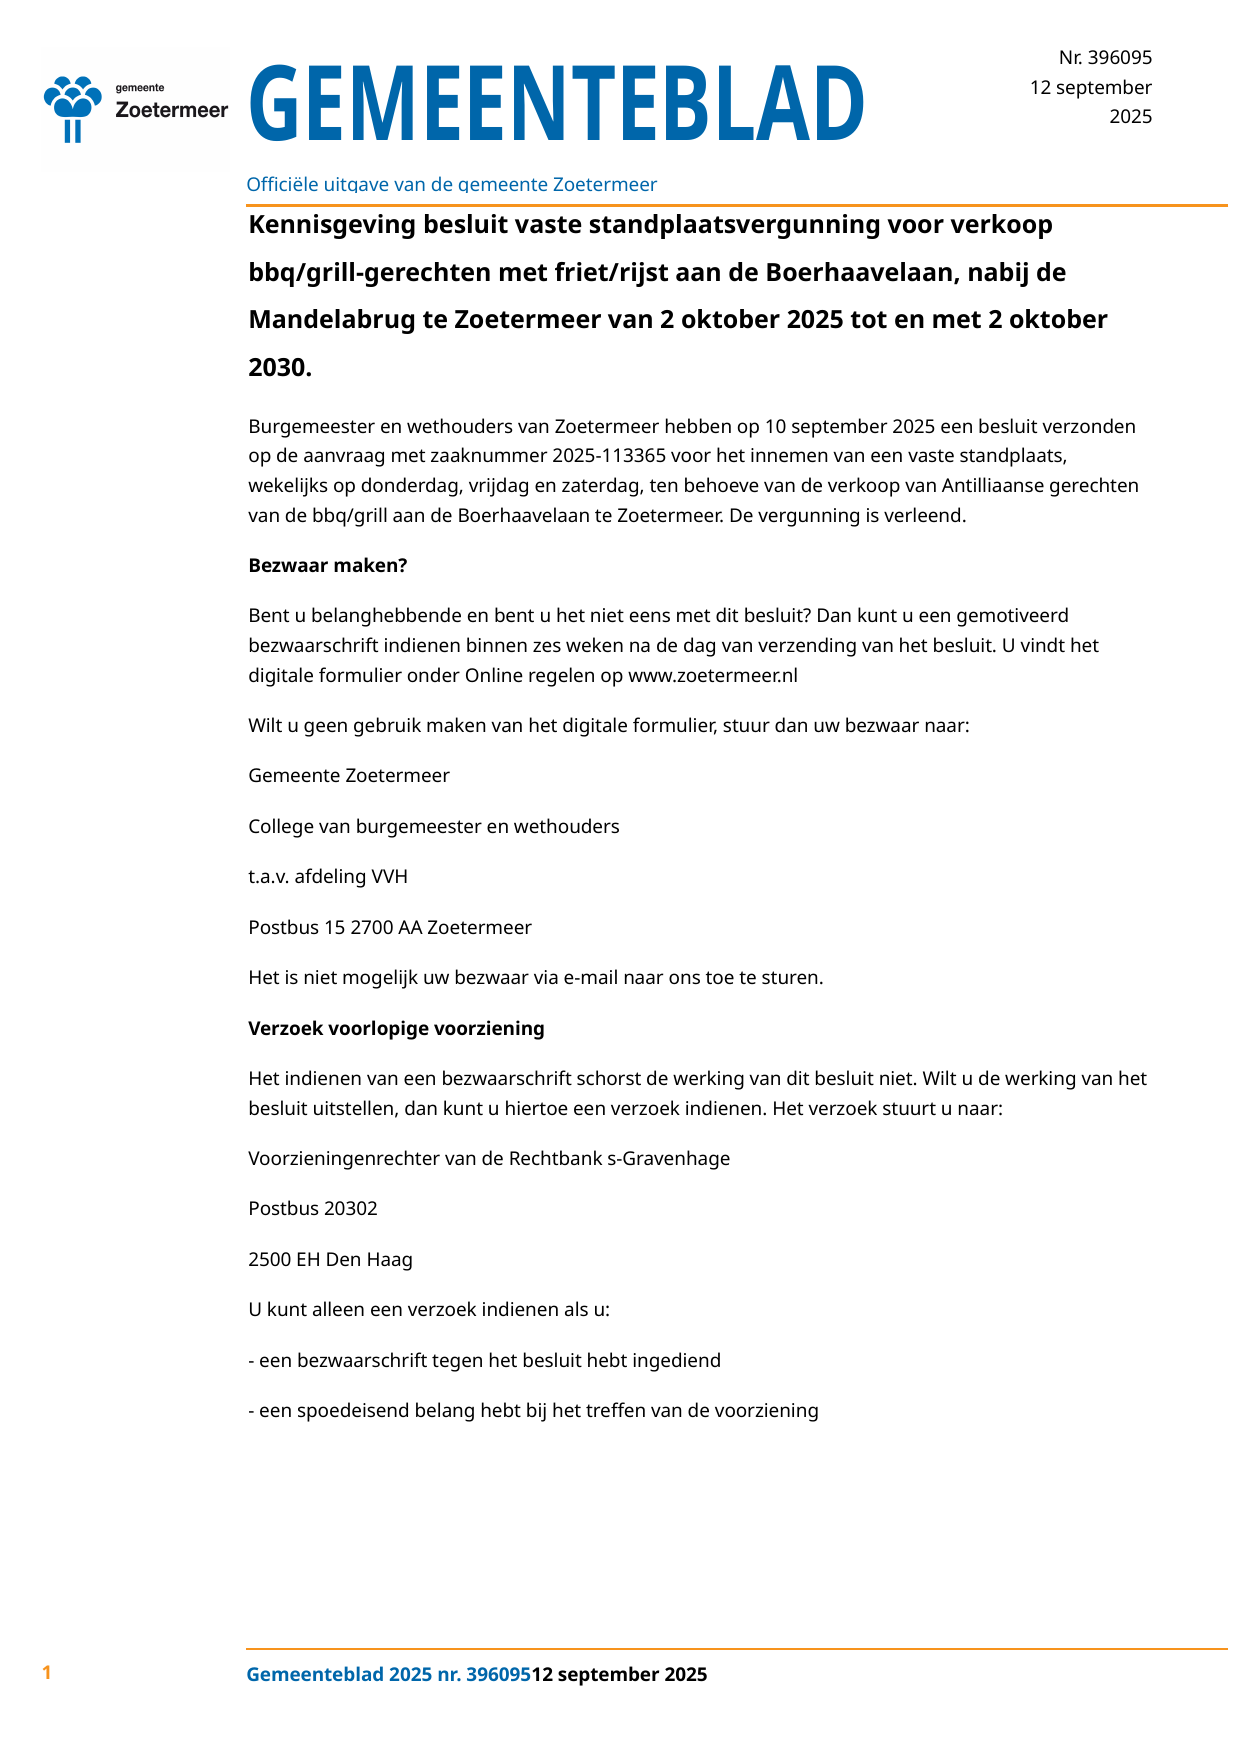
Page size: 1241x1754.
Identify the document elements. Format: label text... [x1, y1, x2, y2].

text Kennisgeving besluit vaste standplaatsvergunning voor verkoop bbq/grill-gerechten met friet/rijst aan de Boerhaavelaan, nabij de Mandelabrug te Zoetermeer van 2 oktober 2025 tot en met 2 oktober 2030. [248, 207, 1152, 384]
text Wilt u geen gebruik maken van het digitale formulier, stuur dan uw bezwaar naar: [248, 712, 1152, 738]
text 2500 EH Den Haag [248, 1246, 1152, 1272]
text U kunt alleen een verzoek indienen als u: [248, 1296, 1152, 1322]
text Gemeente Zoetermeer [248, 763, 1152, 788]
text College van burgemeester en wethouders [248, 813, 1152, 839]
text - een spoedeisend belang hebt bij het treffen van de voorziening [248, 1397, 1152, 1423]
text Voorzieningenrechter van de Rechtbank s-Gravenhage [248, 1145, 1152, 1171]
text Het indienen van een bezwaarschrift schorst de werking van dit besluit niet. Wilt u de werking van het besluit uitstellen, dan kunt u hiertoe een verzoek indienen. Het verzoek stuurt u naar: [248, 1065, 1152, 1121]
text Postbus 15 2700 AA Zoetermeer [248, 914, 1152, 940]
text Bezwaar maken? [248, 552, 1152, 578]
picture [41, 47, 231, 172]
text Het is niet mogelijk uw bezwaar via e-mail naar ons toe te sturen. [248, 964, 1152, 990]
text Burgemeester en wethouders van Zoetermeer hebben op 10 september 2025 een besluit verzonden op de aanvraag met zaaknummer 2025-113365 voor het innemen van een vaste standplaats, wekelijks op donderdag, vrijdag en zaterdag, ten behoeve van de verkoop van Antilliaanse gerechten van de bbq/grill aan de Boerhaavelaan te Zoetermeer. De vergunning is verleend. [248, 413, 1152, 528]
text t.a.v. afdeling VVH [248, 863, 1152, 889]
text Bent u belanghebbende en bent u het niet eens met dit besluit? Dan kunt u een gemotiveerd bezwaarschrift indienen binnen zes weken na de dag van verzending van het besluit. U vindt het digitale formulier onder Online regelen op www.zoetermeer.nl [248, 603, 1152, 688]
text Verzoek voorlopige voorziening [248, 1015, 1152, 1041]
text Postbus 20302 [248, 1196, 1152, 1221]
text - een bezwaarschrift tegen het besluit hebt ingediend [248, 1347, 1152, 1373]
